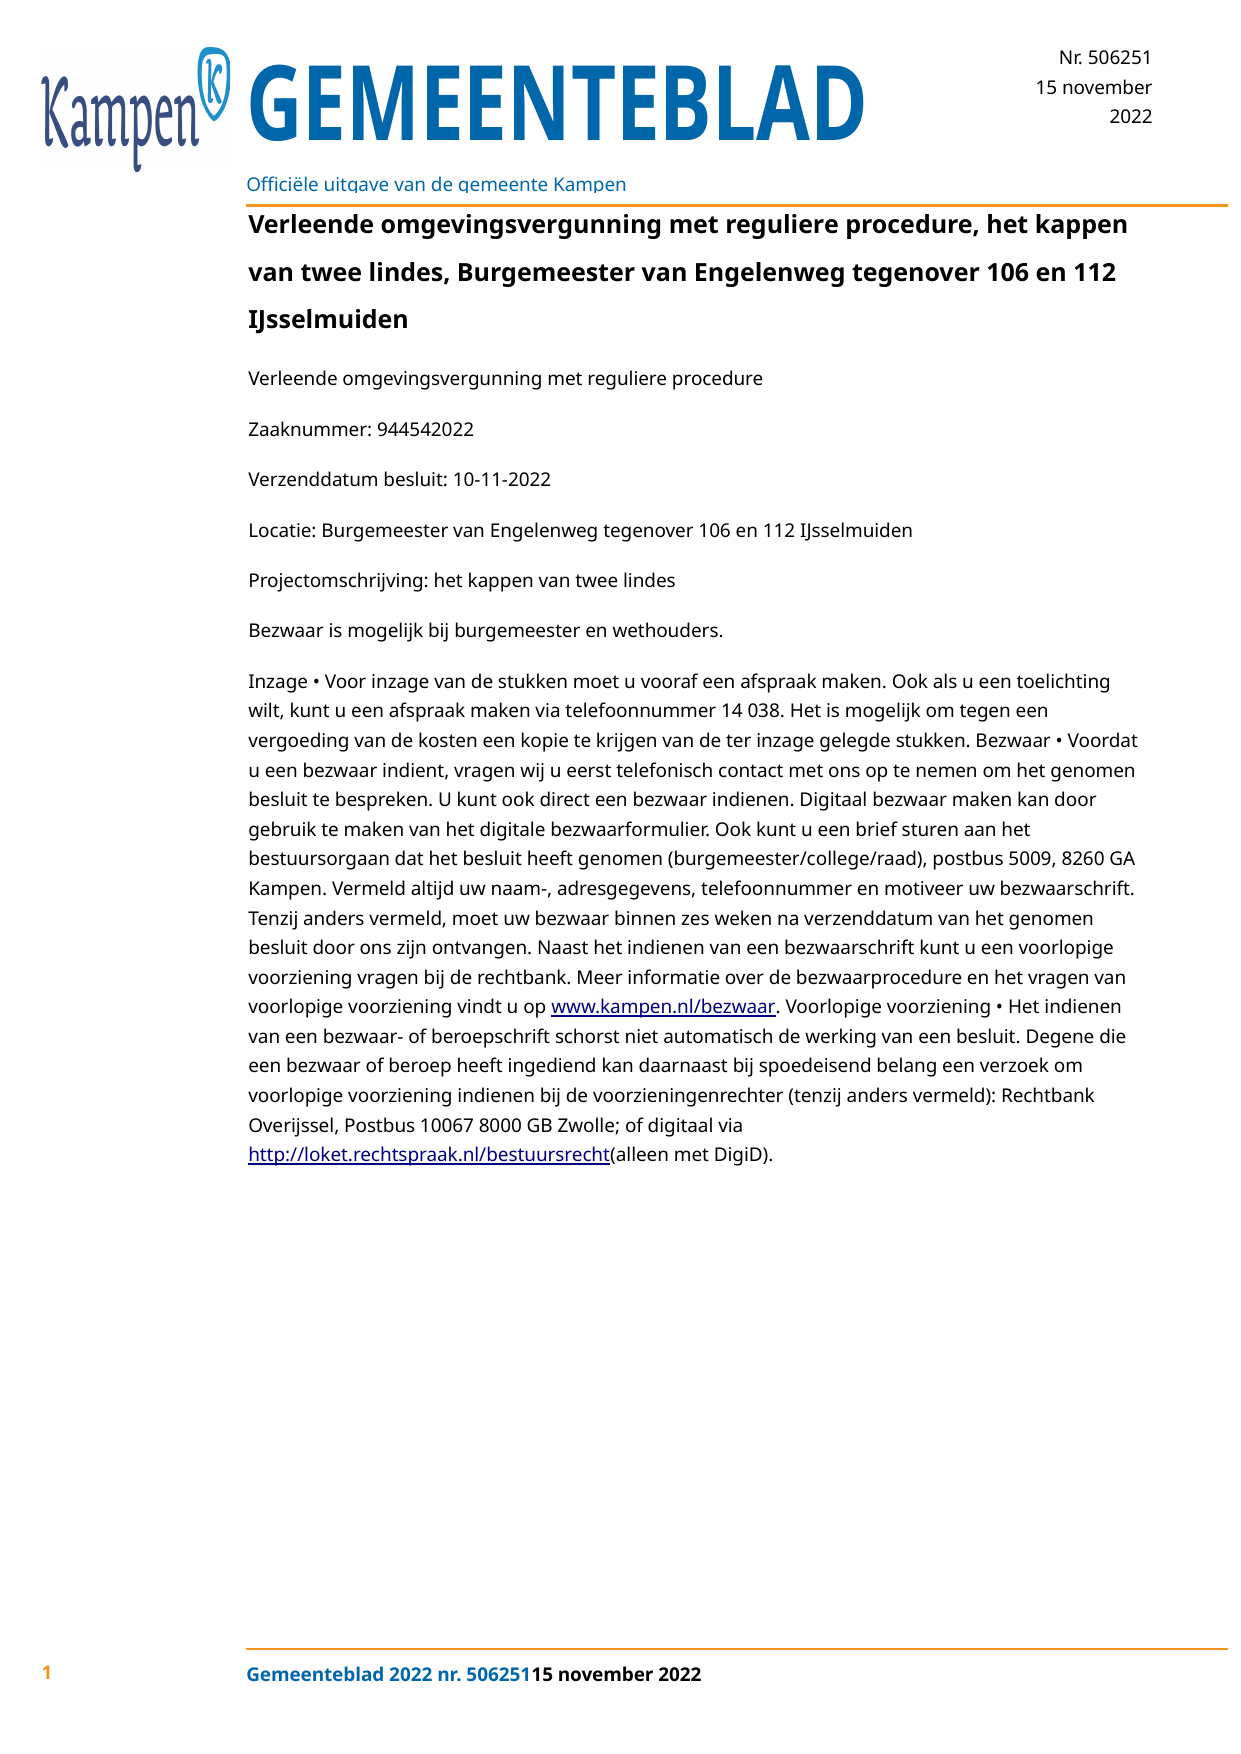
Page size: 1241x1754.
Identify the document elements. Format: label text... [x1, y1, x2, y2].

text Zaaknummer: 944542022 [248, 416, 1152, 442]
text Bezwaar is mogelijk bij burgemeester en wethouders. [248, 618, 1152, 643]
text Projectomschrijving: het kappen van twee lindes [248, 567, 1152, 593]
text Inzage • Voor inzage van de stukken moet u vooraf een afspraak maken. Ook als u een toelichting wilt, kunt u een afspraak maken via telefoonnummer 14 038. Het is mogelijk om tegen een vergoeding van de kosten een kopie te krijgen van de ter inzage gelegde stukken. Bezwaar • Voordat u een bezwaar indient, vragen wij u eerst telefonisch contact met ons op te nemen om het genomen besluit te bespreken. U kunt ook direct een bezwaar indienen. Digitaal bezwaar maken kan door gebruik te maken van het digitale bezwaarformulier. Ook kunt u een brief sturen aan het bestuursorgaan dat het besluit heeft genomen (burgemeester/college/raad), postbus 5009, 8260 GA Kampen. Vermeld altijd uw naam-, adresgegevens, telefoonnummer en motiveer uw bezwaarschrift. Tenzij anders vermeld, moet uw bezwaar binnen zes weken na verzenddatum van het genomen besluit door ons zijn ontvangen. Naast het indienen van een bezwaarschrift kunt u een voorlopige voorziening vragen bij de rechtbank. Meer informatie over de bezwaarprocedure en het vragen van voorlopige voorziening vindt u op www.kampen.nl/bezwaar. Voorlopige voorziening • Het indienen van een bezwaar- of beroepschrift schorst niet automatisch de werking van een besluit. Degene die een bezwaar of beroep heeft ingediend kan daarnaast bij spoedeisend belang een verzoek om voorlopige voorziening indienen bij de voorzieningenrechter (tenzij anders vermeld): Rechtbank Overijssel, Postbus 10067 8000 GB Zwolle; of digitaal via http://loket.rechtspraak.nl/bestuursrecht(alleen met DigiD). [248, 668, 1152, 1167]
picture [41, 47, 231, 172]
text Locatie: Burgemeester van Engelenweg tegenover 106 en 112 IJsselmuiden [248, 517, 1152, 542]
text Verzenddatum besluit: 10-11-2022 [248, 466, 1152, 492]
text Verleende omgevingsvergunning met reguliere procedure, het kappen van twee lindes, Burgemeester van Engelenweg tegenover 106 en 112 IJsselmuiden [248, 207, 1152, 336]
text Verleende omgevingsvergunning met reguliere procedure [248, 366, 1152, 391]
